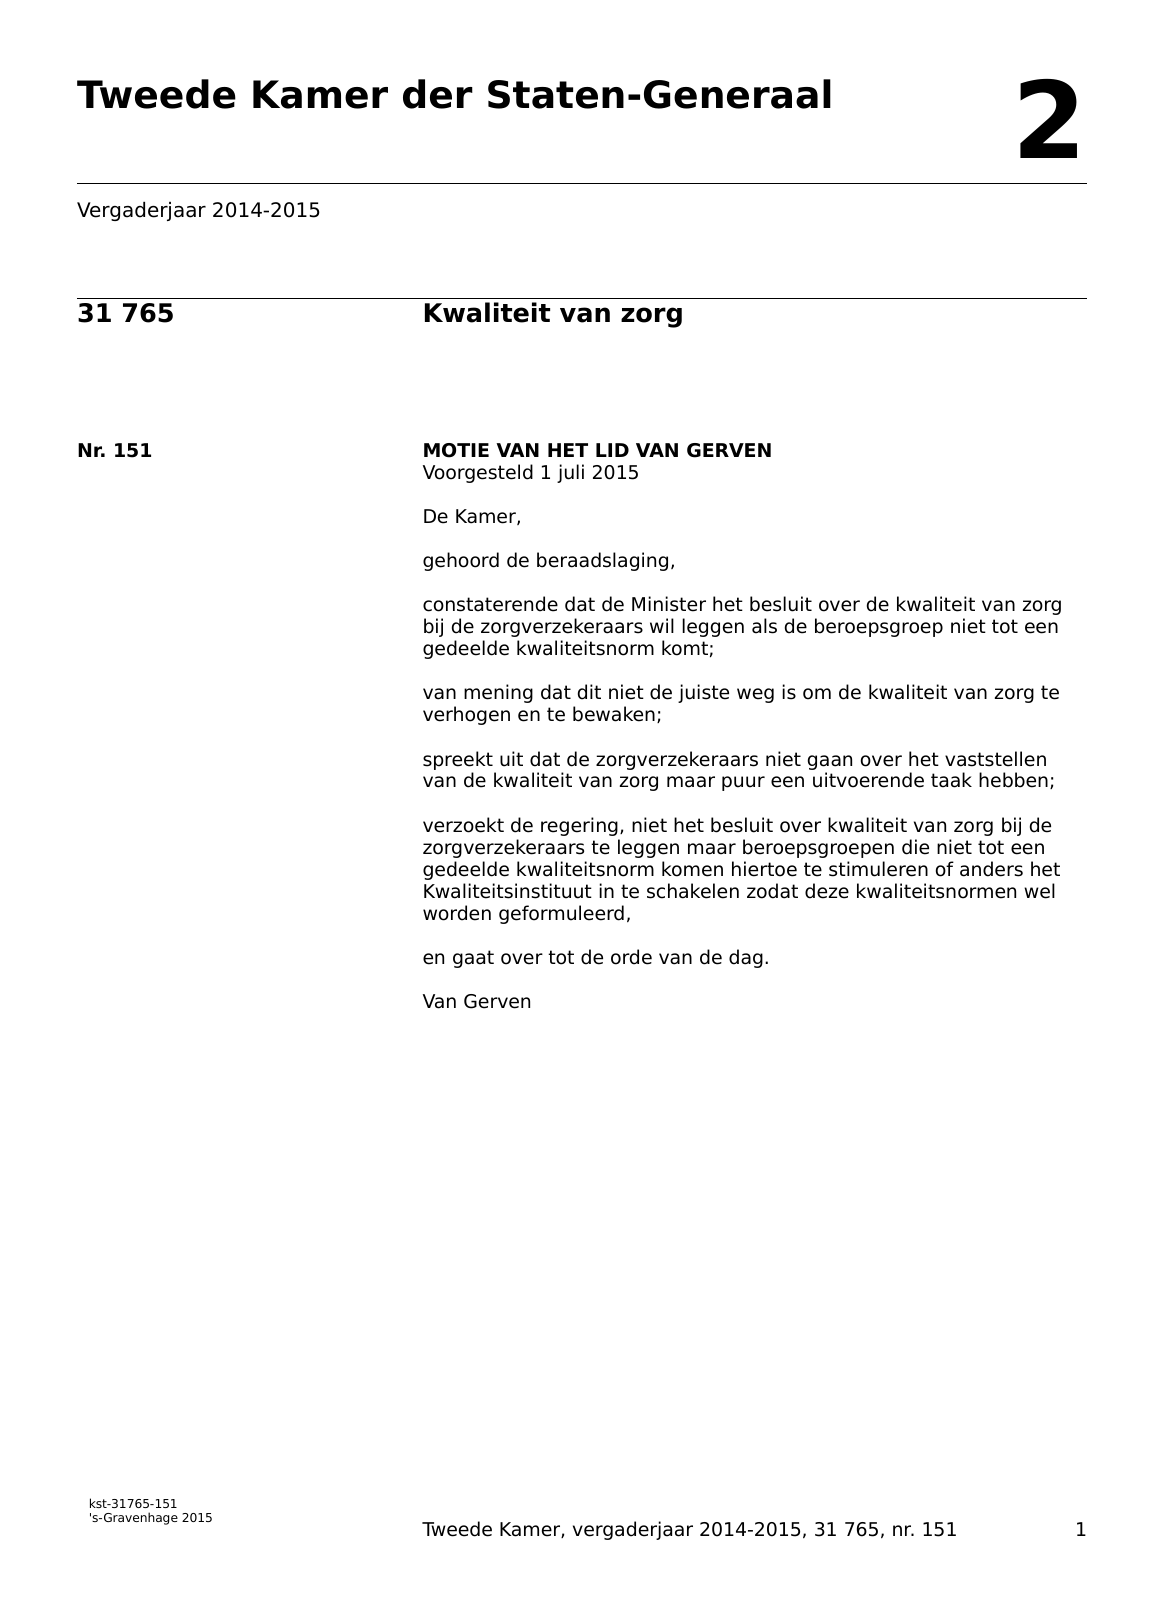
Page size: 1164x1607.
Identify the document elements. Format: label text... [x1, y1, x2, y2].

text gehoord de beraadslaging, [422, 550, 1087, 572]
subtitle Nr. 151 MOTIE VAN HET LID VAN GERVEN [77, 440, 1087, 462]
text en gaat over tot de orde van de dag. [422, 947, 1087, 969]
text van mening dat dit niet de juiste weg is om de kwaliteit van zorg te verhogen en te bewaken; [422, 682, 1087, 726]
text 's-Gravenhage 2015 [88, 1511, 323, 1525]
subtitle 31 765 Kwaliteit van zorg [77, 299, 1087, 329]
table_header 2 [886, 59, 1087, 183]
table_header Tweede Kamer der Staten-Generaal [77, 59, 886, 183]
table_cell Vergaderjaar 2014-2015 [77, 184, 1087, 298]
text De Kamer, [422, 506, 1087, 528]
text Van Gerven [422, 991, 1087, 1013]
text verzoekt de regering, niet het besluit over kwaliteit van zorg bij de zorgverzekeraars te leggen maar beroepsgroepen die niet tot een gedeelde kwaliteitsnorm komen hiertoe te stimuleren of anders het Kwaliteitsinstituut in te schakelen zodat deze kwaliteitsnormen wel worden geformuleerd, [422, 814, 1087, 924]
text Voorgesteld 1 juli 2015 [422, 462, 1087, 484]
text constaterende dat de Minister het besluit over de kwaliteit van zorg bij de zorgverzekeraars wil leggen als de beroepsgroep niet tot een gedeelde kwaliteitsnorm komt; [422, 594, 1087, 660]
text kst-31765-151 [88, 1497, 323, 1511]
text spreekt uit dat de zorgverzekeraars niet gaan over het vaststellen van de kwaliteit van zorg maar puur een uitvoerende taak hebben; [422, 748, 1087, 792]
